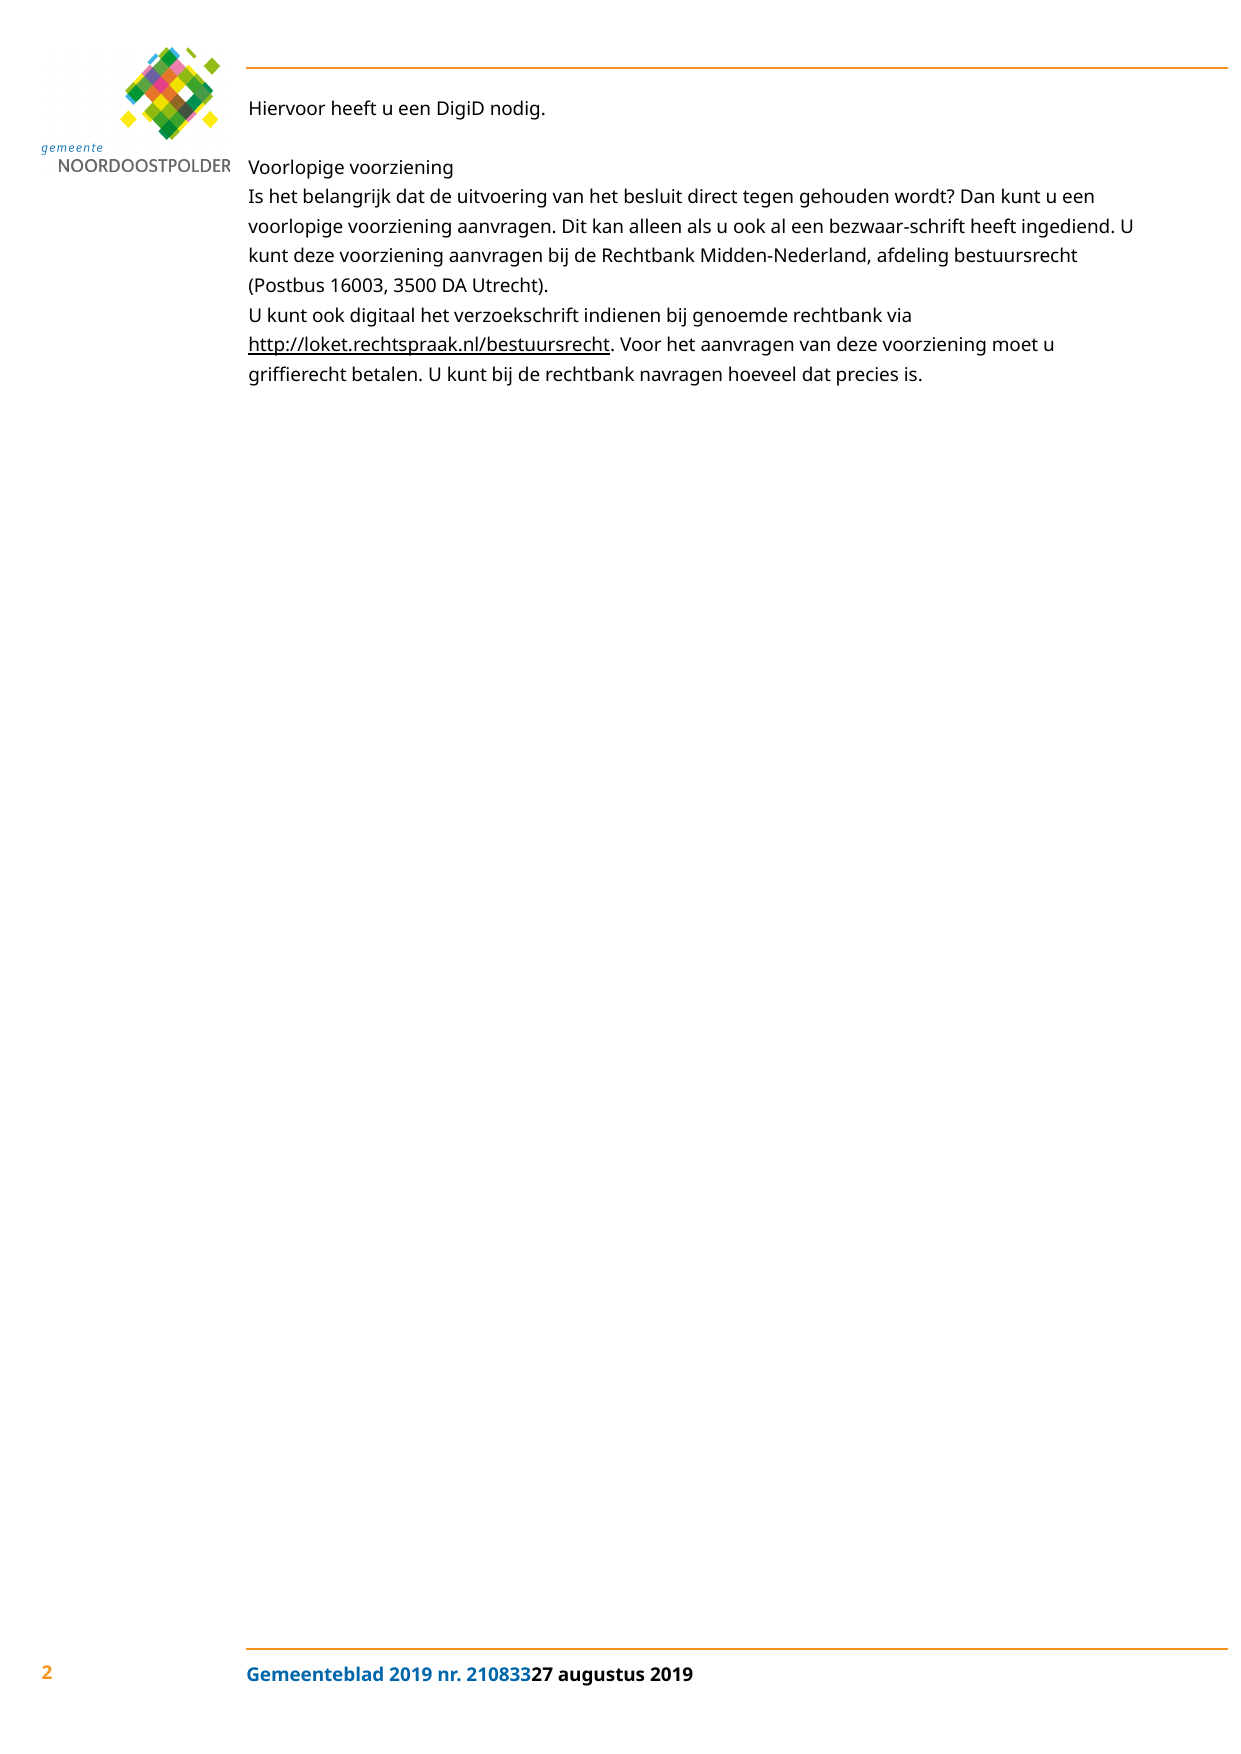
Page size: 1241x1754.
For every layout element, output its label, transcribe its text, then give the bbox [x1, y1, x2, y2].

text U kunt ook digitaal het verzoekschrift indienen bij genoemde rechtbank via http://loket.rechtspraak.nl/bestuursrecht. Voor het aanvragen van deze voorziening moet u griffierecht betalen. U kunt bij de rechtbank navragen hoeveel dat precies is. [248, 302, 1152, 387]
text Is het belangrijk dat de uitvoering van het besluit direct tegen gehouden wordt? Dan kunt u een voorlopige voorziening aanvragen. Dit kan alleen als u ook al een bezwaar-schrift heeft ingediend. U kunt deze voorziening aanvragen bij de Rechtbank Midden-Nederland, afdeling bestuursrecht (Postbus 16003, 3500 DA Utrecht). [248, 183, 1152, 298]
picture [41, 47, 231, 172]
text Voorlopige voorziening [248, 154, 1152, 180]
text Hiervoor heeft u een DigiD nodig. [248, 95, 1152, 121]
